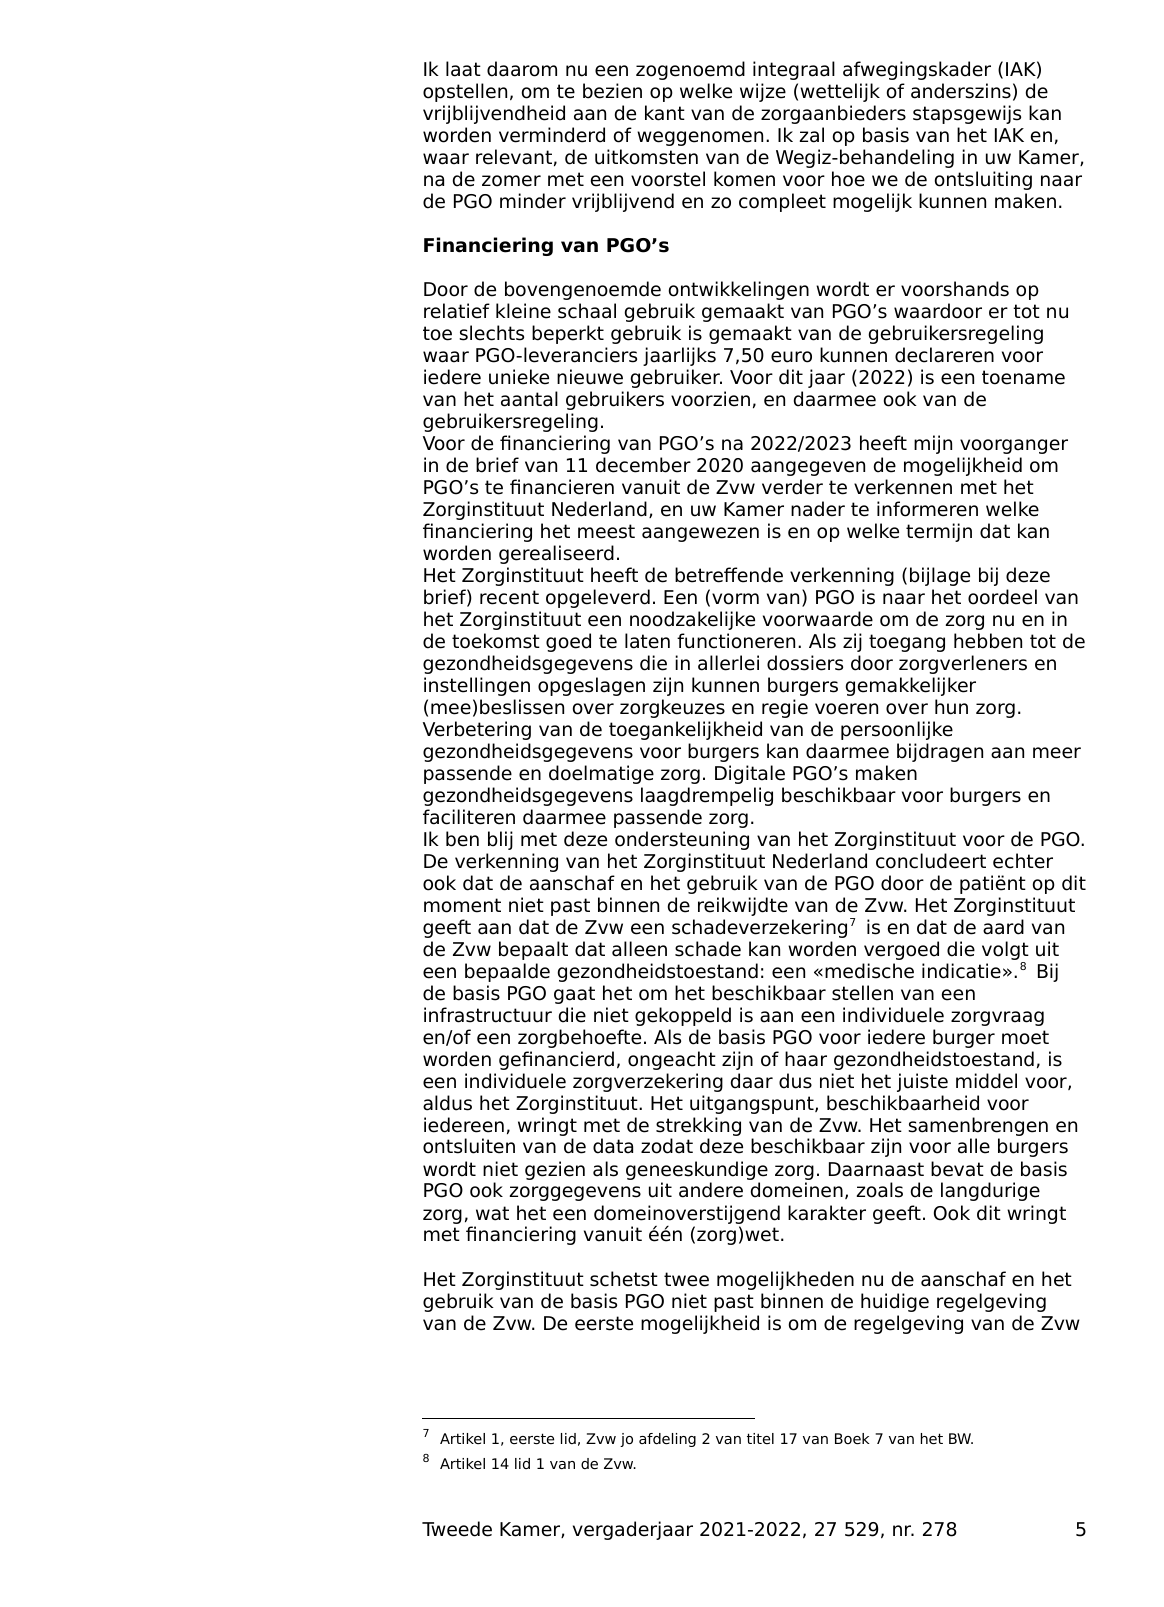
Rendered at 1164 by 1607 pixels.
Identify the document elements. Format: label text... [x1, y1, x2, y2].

text Voor de financiering van PGO’s na 2022/2023 heeft mijn voorganger in de brief van 11 december 2020 aangegeven de mogelijkheid om PGO’s te financieren vanuit de Zvw verder te verkennen met het Zorginstituut Nederland, en uw Kamer nader te informeren welke financiering het meest aangewezen is en op welke termijn dat kan worden gerealiseerd. [422, 433, 1087, 565]
text Door de bovengenoemde ontwikkelingen wordt er voorshands op relatief kleine schaal gebruik gemaakt van PGO’s waardoor er tot nu toe slechts beperkt gebruik is gemaakt van de gebruikersregeling waar PGO-leveranciers jaarlijks 7,50 euro kunnen declareren voor iedere unieke nieuwe gebruiker. Voor dit jaar (2022) is een toename van het aantal gebruikers voorzien, en daarmee ook van de gebruikersregeling. [422, 279, 1087, 433]
subtitle Financiering van PGO’s [422, 235, 1087, 257]
text Artikel 14 lid 1 van de Zvw. [422, 1452, 1087, 1474]
text Ik ben blij met deze ondersteuning van het Zorginstituut voor de PGO. De verkenning van het Zorginstituut Nederland concludeert echter ook dat de aanschaf en het gebruik van de PGO door de patiënt op dit moment niet past binnen de reikwijdte van de Zvw. Het Zorginstituut geeft aan dat de Zvw een schadeverzekering is en dat de aard van de Zvw bepaalt dat alleen schade kan worden vergoed die volgt uit een bepaalde gezondheidstoestand: een «medische indicatie». Bij de basis PGO gaat het om het beschikbaar stellen van een infrastructuur die niet gekoppeld is aan een individuele zorgvraag en/of een zorgbehoefte. Als de basis PGO voor iedere burger moet worden gefinancierd, ongeacht zijn of haar gezondheidstoestand, is een individuele zorgverzekering daar dus niet het juiste middel voor, aldus het Zorginstituut. Het uitgangspunt, beschikbaarheid voor iedereen, wringt met de strekking van de Zvw. Het samenbrengen en ontsluiten van de data zodat deze beschikbaar zijn voor alle burgers wordt niet gezien als geneeskundige zorg. Daarnaast bevat de basis PGO ook zorggegevens uit andere domeinen, zoals de langdurige zorg, wat het een domeinoverstijgend karakter geeft. Ook dit wringt met financiering vanuit één (zorg)wet. [422, 829, 1087, 1246]
text Artikel 1, eerste lid, Zvw jo afdeling 2 van titel 17 van Boek 7 van het BW. [422, 1427, 1087, 1449]
text Het Zorginstituut schetst twee mogelijkheden nu de aanschaf en het gebruik van de basis PGO niet past binnen de huidige regelgeving van de Zvw. De eerste mogelijkheid is om de regelgeving van de Zvw [422, 1268, 1087, 1334]
text Het Zorginstituut heeft de betreffende verkenning (bijlage bij deze brief) recent opgeleverd. Een (vorm van) PGO is naar het oordeel van het Zorginstituut een noodzakelijke voorwaarde om de zorg nu en in de toekomst goed te laten functioneren. Als zij toegang hebben tot de gezondheidsgegevens die in allerlei dossiers door zorgverleners en instellingen opgeslagen zijn kunnen burgers gemakkelijker (mee)beslissen over zorgkeuzes en regie voeren over hun zorg. Verbetering van de toegankelijkheid van de persoonlijke gezondheidsgegevens voor burgers kan daarmee bijdragen aan meer passende en doelmatige zorg. Digitale PGO’s maken gezondheidsgegevens laagdrempelig beschikbaar voor burgers en faciliteren daarmee passende zorg. [422, 565, 1087, 829]
text Ik laat daarom nu een zogenoemd integraal afwegingskader (IAK) opstellen, om te bezien op welke wijze (wettelijk of anderszins) de vrijblijvendheid aan de kant van de zorgaanbieders stapsgewijs kan worden verminderd of weggenomen. Ik zal op basis van het IAK en, waar relevant, de uitkomsten van de Wegiz-behandeling in uw Kamer, na de zomer met een voorstel komen voor hoe we de ontsluiting naar de PGO minder vrijblijvend en zo compleet mogelijk kunnen maken. [422, 59, 1087, 213]
